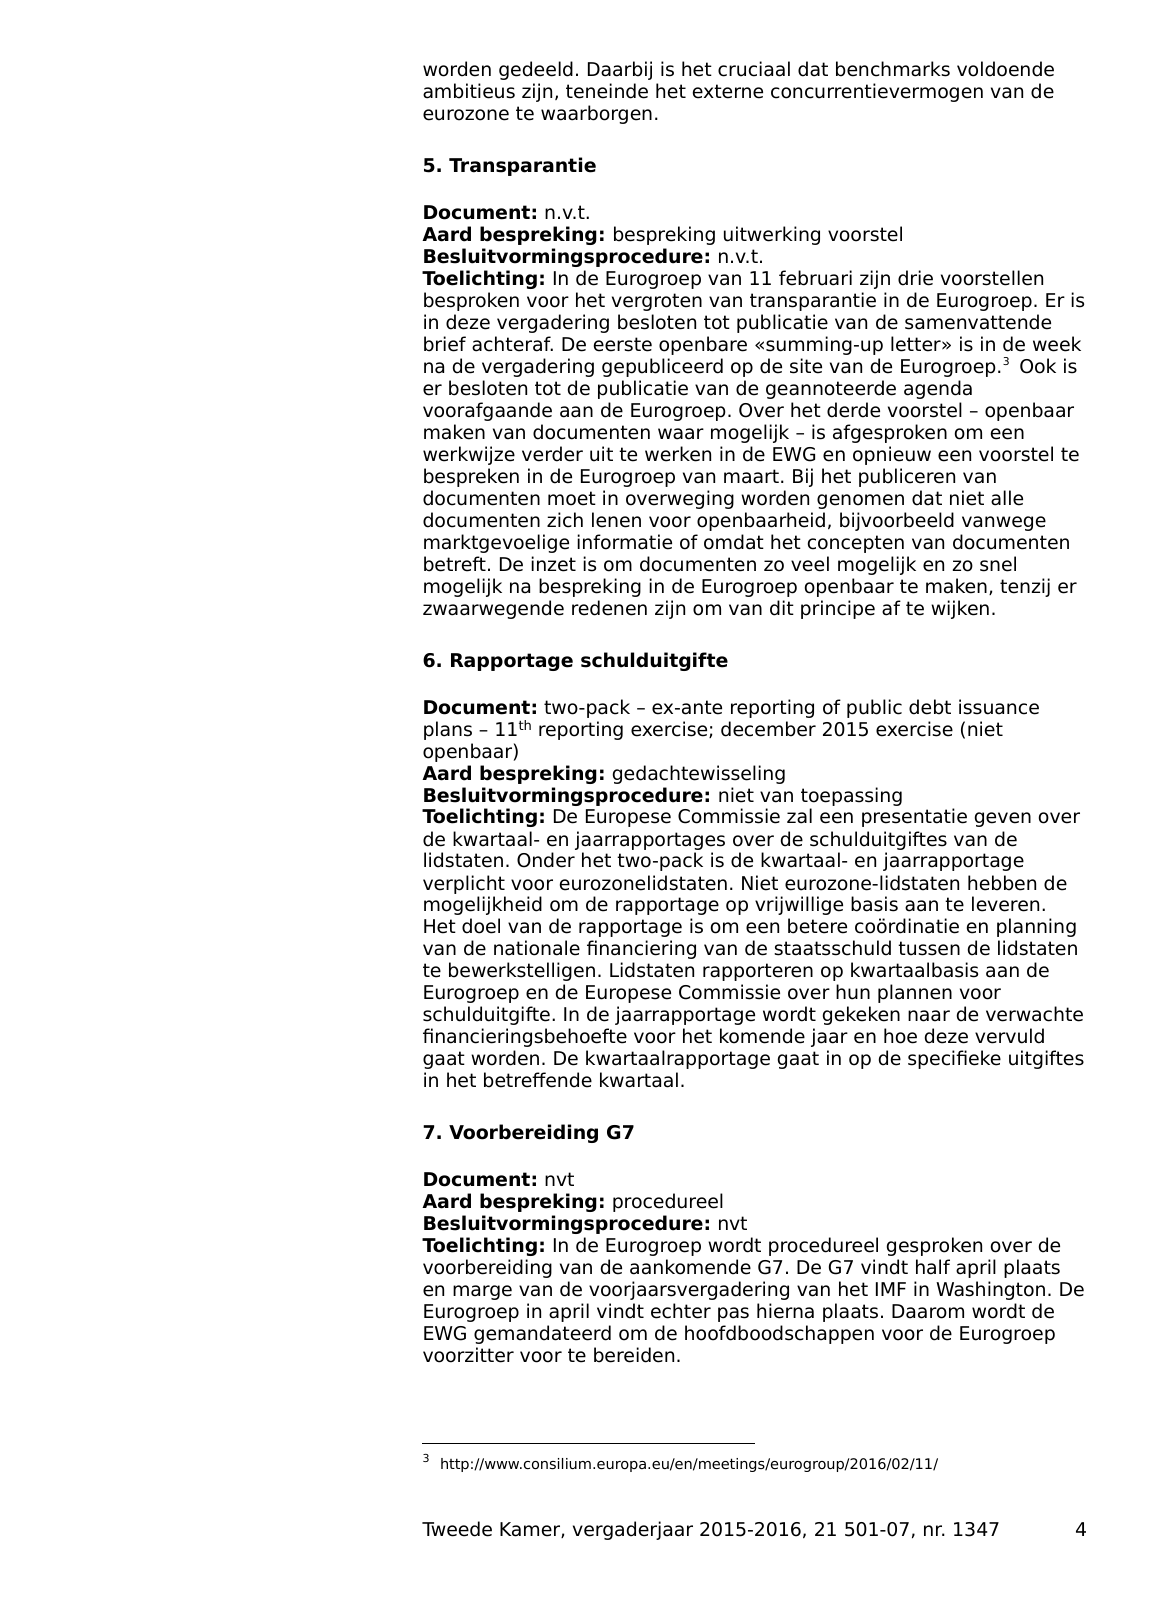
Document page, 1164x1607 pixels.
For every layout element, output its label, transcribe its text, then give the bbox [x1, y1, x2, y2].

text Besluitvormingsprocedure: nvt [422, 1213, 1087, 1235]
text Aard bespreking: bespreking uitwerking voorstel [422, 224, 1087, 246]
text worden gedeeld. Daarbij is het cruciaal dat benchmarks voldoende ambitieus zijn, teneinde het externe concurrentievermogen van de eurozone te waarborgen. [422, 59, 1087, 125]
text Besluitvormingsprocedure: niet van toepassing [422, 784, 1087, 806]
subtitle 5. Transparantie [422, 155, 1087, 177]
text Toelichting: In de Eurogroep wordt procedureel gesproken over de voorbereiding van de aankomende G7. De G7 vindt half april plaats en marge van de voorjaarsvergadering van het IMF in Washington. De Eurogroep in april vindt echter pas hierna plaats. Daarom wordt de EWG gemandateerd om de hoofdboodschappen voor de Eurogroep voorzitter voor te bereiden. [422, 1235, 1087, 1367]
text Document: two-pack – ex-ante reporting of public debt issuance plans – 11th reporting exercise; december 2015 exercise (niet openbaar) [422, 697, 1087, 762]
text Aard bespreking: procedureel [422, 1191, 1087, 1213]
subtitle 7. Voorbereiding G7 [422, 1122, 1087, 1144]
text Het doel van de rapportage is om een betere coördinatie en planning van de nationale financiering van de staatsschuld tussen de lidstaten te bewerkstelligen. Lidstaten rapporteren op kwartaalbasis aan de Eurogroep en de Europese Commissie over hun plannen voor schulduitgifte. In de jaarrapportage wordt gekeken naar de verwachte financieringsbehoefte voor het komende jaar en hoe deze vervuld gaat worden. De kwartaalrapportage gaat in op de specifieke uitgiftes in het betreffende kwartaal. [422, 916, 1087, 1092]
text Toelichting: In de Eurogroep van 11 februari zijn drie voorstellen besproken voor het vergroten van transparantie in de Eurogroep. Er is in deze vergadering besloten tot publicatie van de samenvattende brief achteraf. De eerste openbare «summing-up letter» is in de week na de vergadering gepubliceerd op de site van de Eurogroep. Ook is er besloten tot de publicatie van de geannoteerde agenda voorafgaande aan de Eurogroep. Over het derde voorstel – openbaar maken van documenten waar mogelijk – is afgesproken om een werkwijze verder uit te werken in de EWG en opnieuw een voorstel te bespreken in de Eurogroep van maart. Bij het publiceren van documenten moet in overweging worden genomen dat niet alle documenten zich lenen voor openbaarheid, bijvoorbeeld vanwege marktgevoelige informatie of omdat het concepten van documenten betreft. De inzet is om documenten zo veel mogelijk en zo snel mogelijk na bespreking in de Eurogroep openbaar te maken, tenzij er zwaarwegende redenen zijn om van dit principe af te wijken. [422, 268, 1087, 619]
text Document: n.v.t. [422, 202, 1087, 224]
text Aard bespreking: gedachtewisseling [422, 762, 1087, 784]
subtitle 6. Rapportage schulduitgifte [422, 649, 1087, 672]
text Besluitvormingsprocedure: n.v.t. [422, 246, 1087, 268]
text Toelichting: De Europese Commissie zal een presentatie geven over de kwartaal- en jaarrapportages over de schulduitgiftes van de lidstaten. Onder het two-pack is de kwartaal- en jaarrapportage verplicht voor eurozonelidstaten. Niet eurozone-lidstaten hebben de mogelijkheid om de rapportage op vrijwillige basis aan te leveren. [422, 806, 1087, 916]
text http://www.consilium.europa.eu/en/meetings/eurogroup/2016/02/11/ [422, 1452, 1087, 1474]
text Document: nvt [422, 1169, 1087, 1191]
